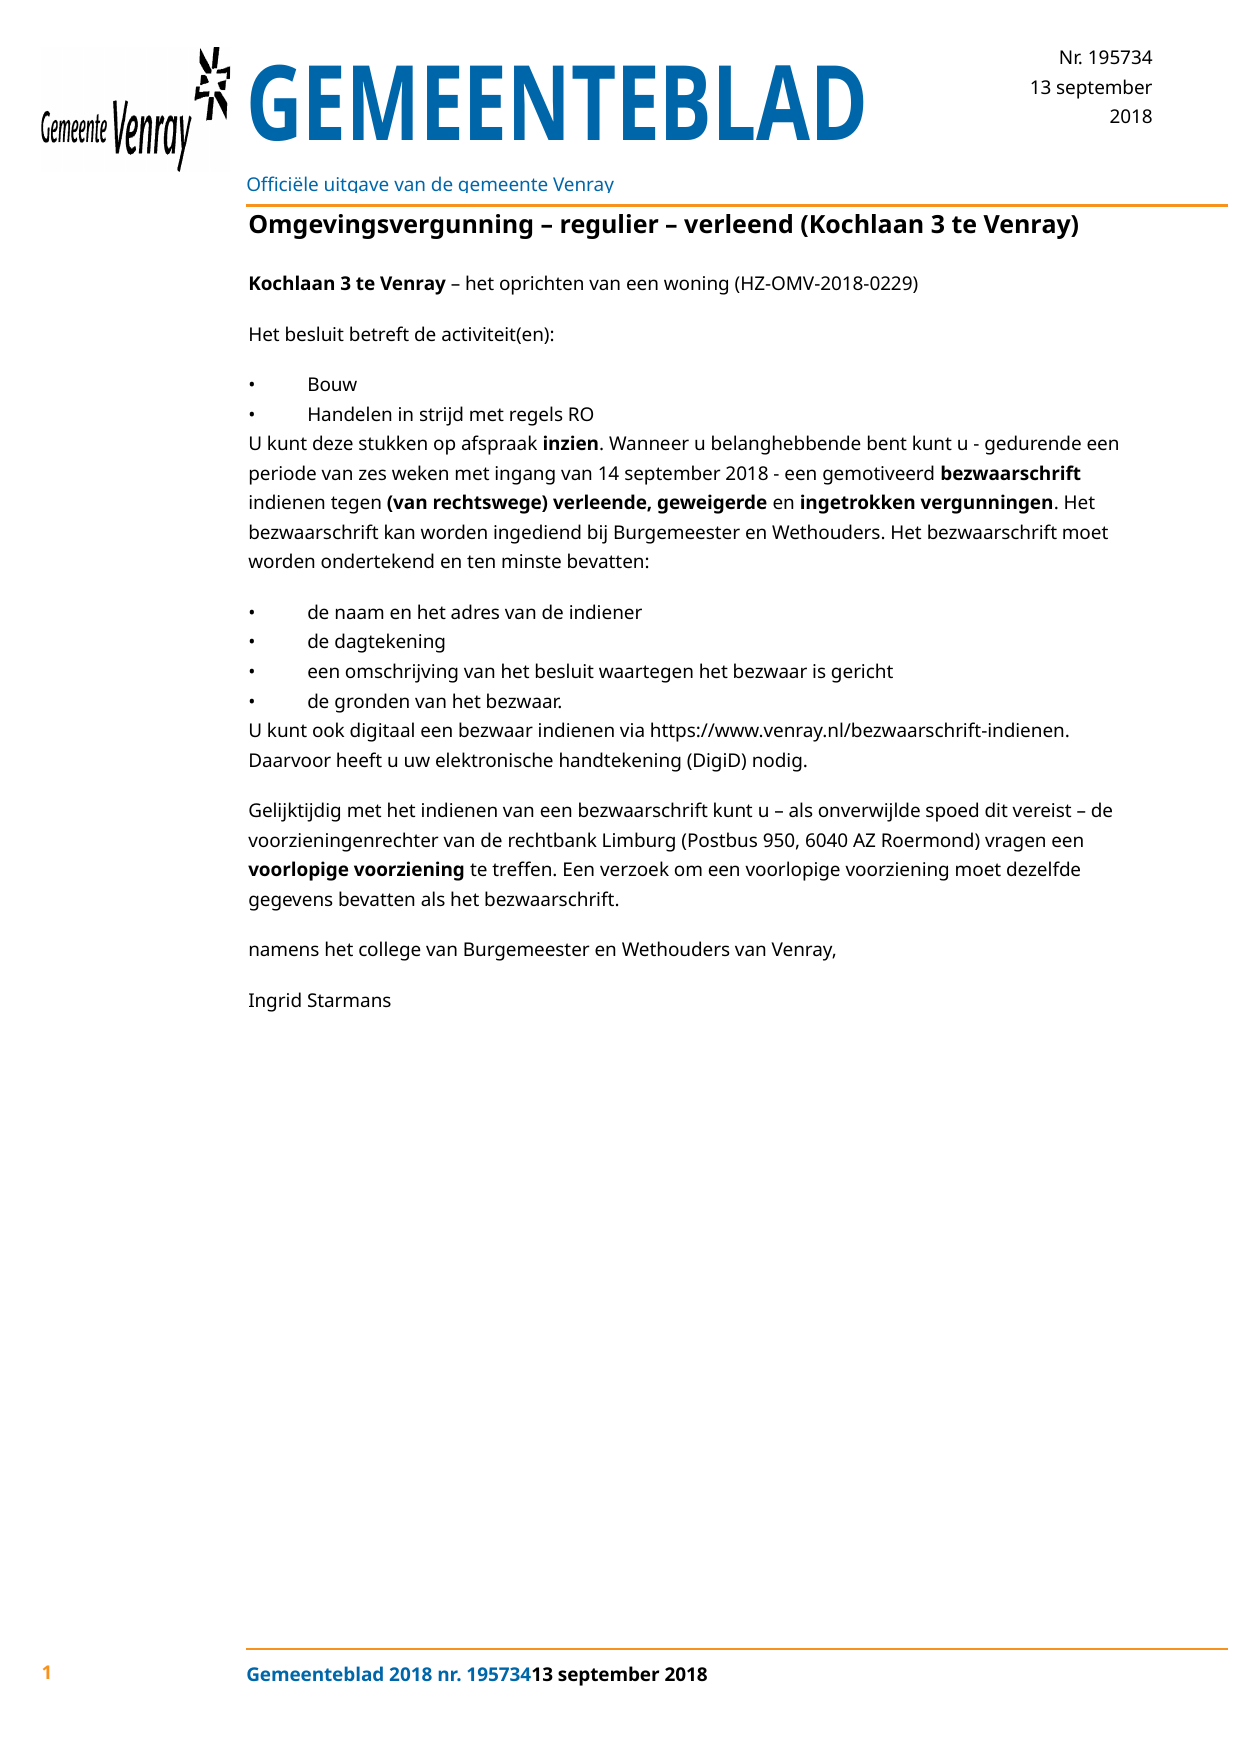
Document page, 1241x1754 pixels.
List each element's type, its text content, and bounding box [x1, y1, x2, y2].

list Bouw [248, 371, 1152, 397]
list de gronden van het bezwaar. [248, 688, 1152, 713]
list een omschrijving van het besluit waartegen het bezwaar is gericht [248, 658, 1152, 684]
list de naam en het adres van de indiener [248, 599, 1152, 625]
text Kochlaan 3 te Venray – het oprichten van een woning (HZ-OMV-2018-0229) [248, 270, 1152, 296]
list de dagtekening [248, 629, 1152, 654]
text Omgevingsvergunning – regulier – verleend (Kochlaan 3 te Venray) [248, 207, 1152, 241]
picture [41, 47, 231, 172]
text Gelijktijdig met het indienen van een bezwaarschrift kunt u – als onverwijlde spoed dit vereist – de voorzieningenrechter van de rechtbank Limburg (Postbus 950, 6040 AZ Roermond) vragen een voorlopige voorziening te treffen. Een verzoek om een voorlopige voorziening moet dezelfde gegevens bevatten als het bezwaarschrift. [248, 797, 1152, 912]
list Handelen in strijd met regels RO [248, 401, 1152, 426]
text Ingrid Starmans [248, 987, 1152, 1013]
text namens het college van Burgemeester en Wethouders van Venray, [248, 937, 1152, 962]
text U kunt deze stukken op afspraak inzien. Wanneer u belanghebbende bent kunt u - gedurende een periode van zes weken met ingang van 14 september 2018 - een gemotiveerd bezwaarschrift indienen tegen (van rechtswege) verleende, geweigerde en ingetrokken vergunningen. Het bezwaarschrift kan worden ingediend bij Burgemeester en Wethouders. Het bezwaarschrift moet worden ondertekend en ten minste bevatten: [248, 430, 1152, 574]
text U kunt ook digitaal een bezwaar indienen via https://www.venray.nl/bezwaarschrift-indienen. Daarvoor heeft u uw elektronische handtekening (DigiD) nodig. [248, 717, 1152, 773]
text Het besluit betreft de activiteit(en): [248, 321, 1152, 346]
